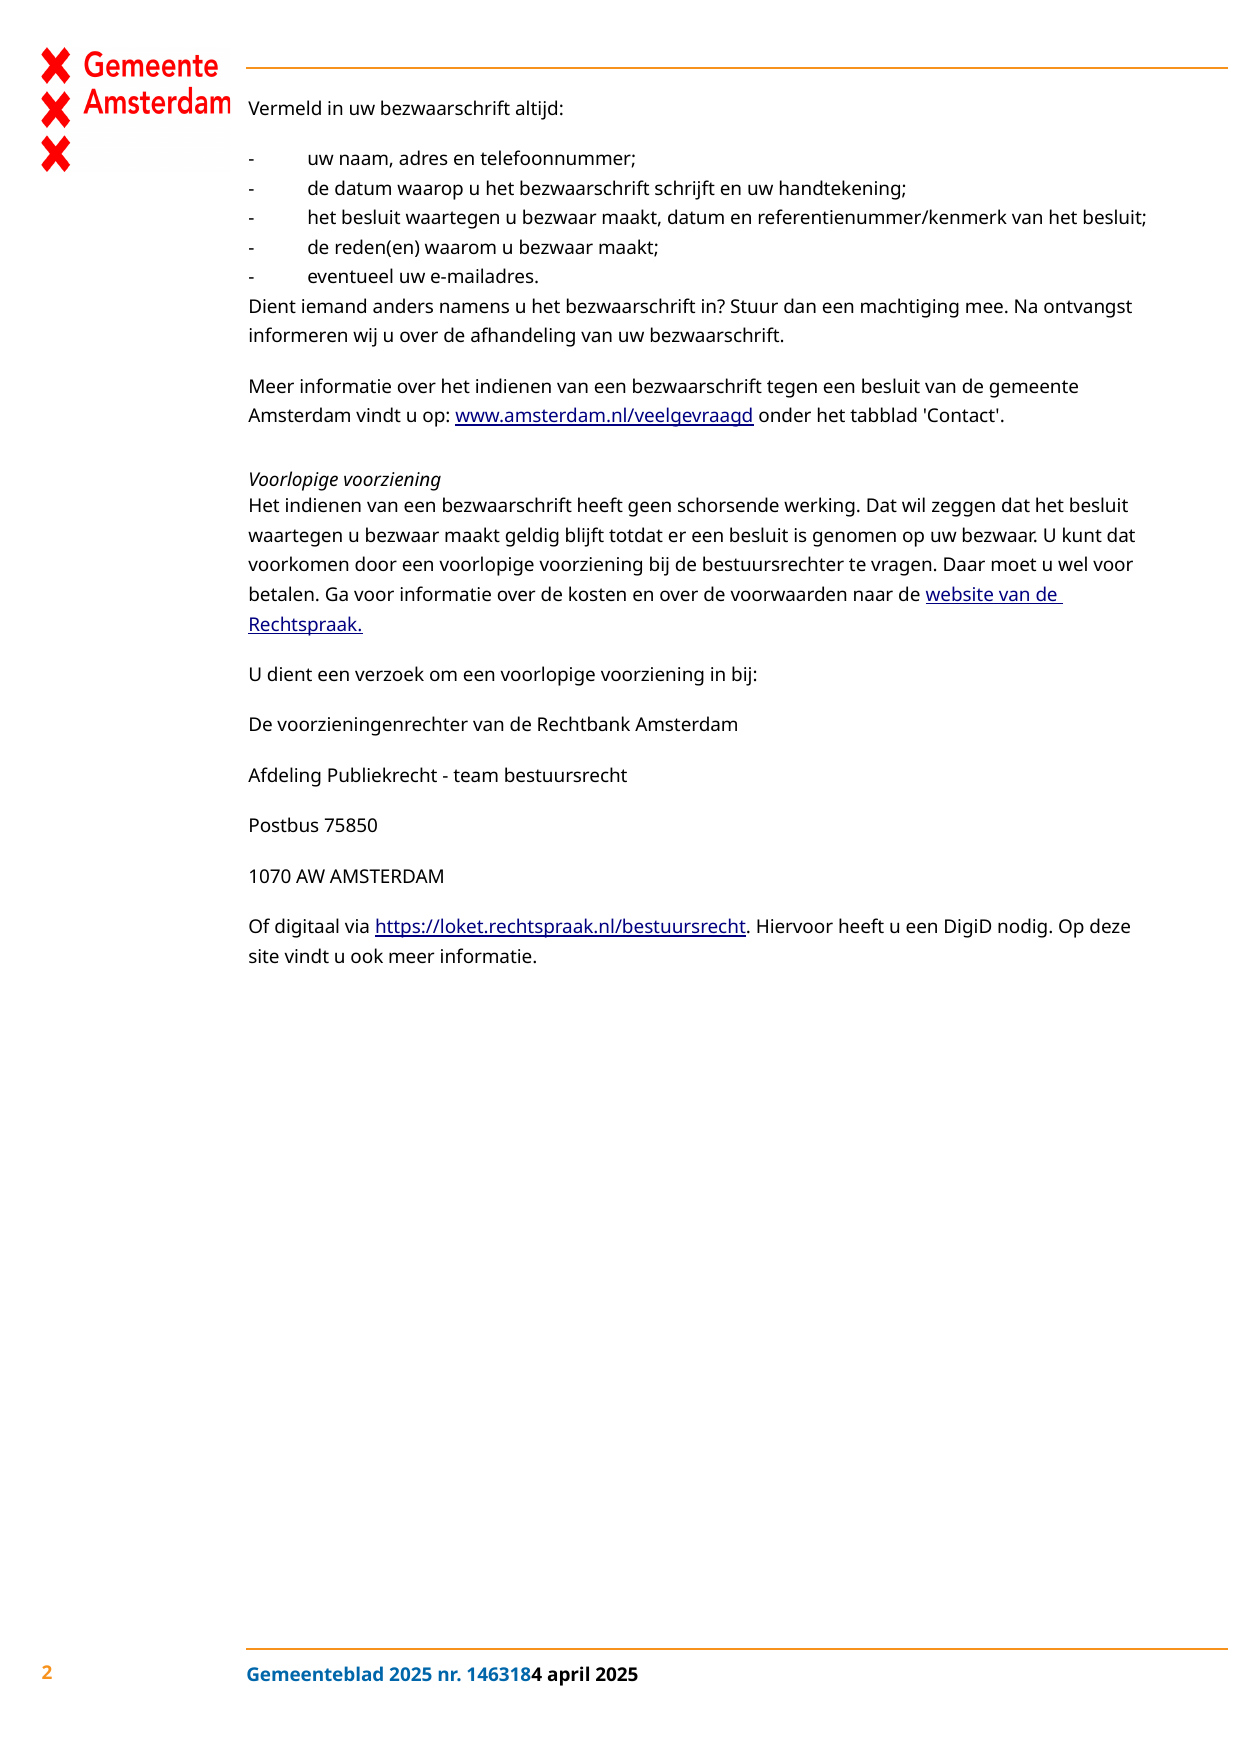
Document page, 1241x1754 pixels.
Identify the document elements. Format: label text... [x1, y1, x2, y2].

text Meer informatie over het indienen van een bezwaarschrift tegen een besluit van de gemeente Amsterdam vindt u op: www.amsterdam.nl/veelgevraagd onder het tabblad 'Contact'. [248, 373, 1152, 428]
text Afdeling Publiekrecht - team bestuursrecht [248, 762, 1152, 788]
text Dient iemand anders namens u het bezwaarschrift in? Stuur dan een machtiging mee. Na ontvangst informeren wij u over de afhandeling van uw bezwaarschrift. [248, 293, 1152, 348]
picture [41, 47, 231, 172]
list de reden(en) waarom u bezwaar maakt; [248, 234, 1152, 260]
text Postbus 75850 [248, 812, 1152, 838]
list het besluit waartegen u bezwaar maakt, datum en referentienummer/kenmerk van het besluit; [248, 204, 1152, 230]
list uw naam, adres en telefoonnummer; [248, 145, 1152, 171]
text Het indienen van een bezwaarschrift heeft geen schorsende werking. Dat wil zeggen dat het besluit waartegen u bezwaar maakt geldig blijft totdat er een besluit is genomen op uw bezwaar. U kunt dat voorkomen door een voorlopige voorziening bij de bestuursrechter te vragen. Daar moet u wel voor betalen. Ga voor informatie over de kosten en over de voorwaarden naar de website van de Rechtspraak. [248, 492, 1152, 636]
text U dient een verzoek om een voorlopige voorziening in bij: [248, 661, 1152, 687]
list de datum waarop u het bezwaarschrift schrijft en uw handtekening; [248, 175, 1152, 201]
list eventueel uw e-mailadres. [248, 263, 1152, 289]
text 1070 AW AMSTERDAM [248, 863, 1152, 888]
text De voorzieningenrechter van de Rechtbank Amsterdam [248, 712, 1152, 737]
text Voorlopige voorziening [248, 467, 1152, 492]
text Vermeld in uw bezwaarschrift altijd: [248, 95, 1152, 121]
text Of digitaal via https://loket.rechtspraak.nl/bestuursrecht. Hiervoor heeft u een DigiD nodig. Op deze site vindt u ook meer informatie. [248, 913, 1152, 968]
